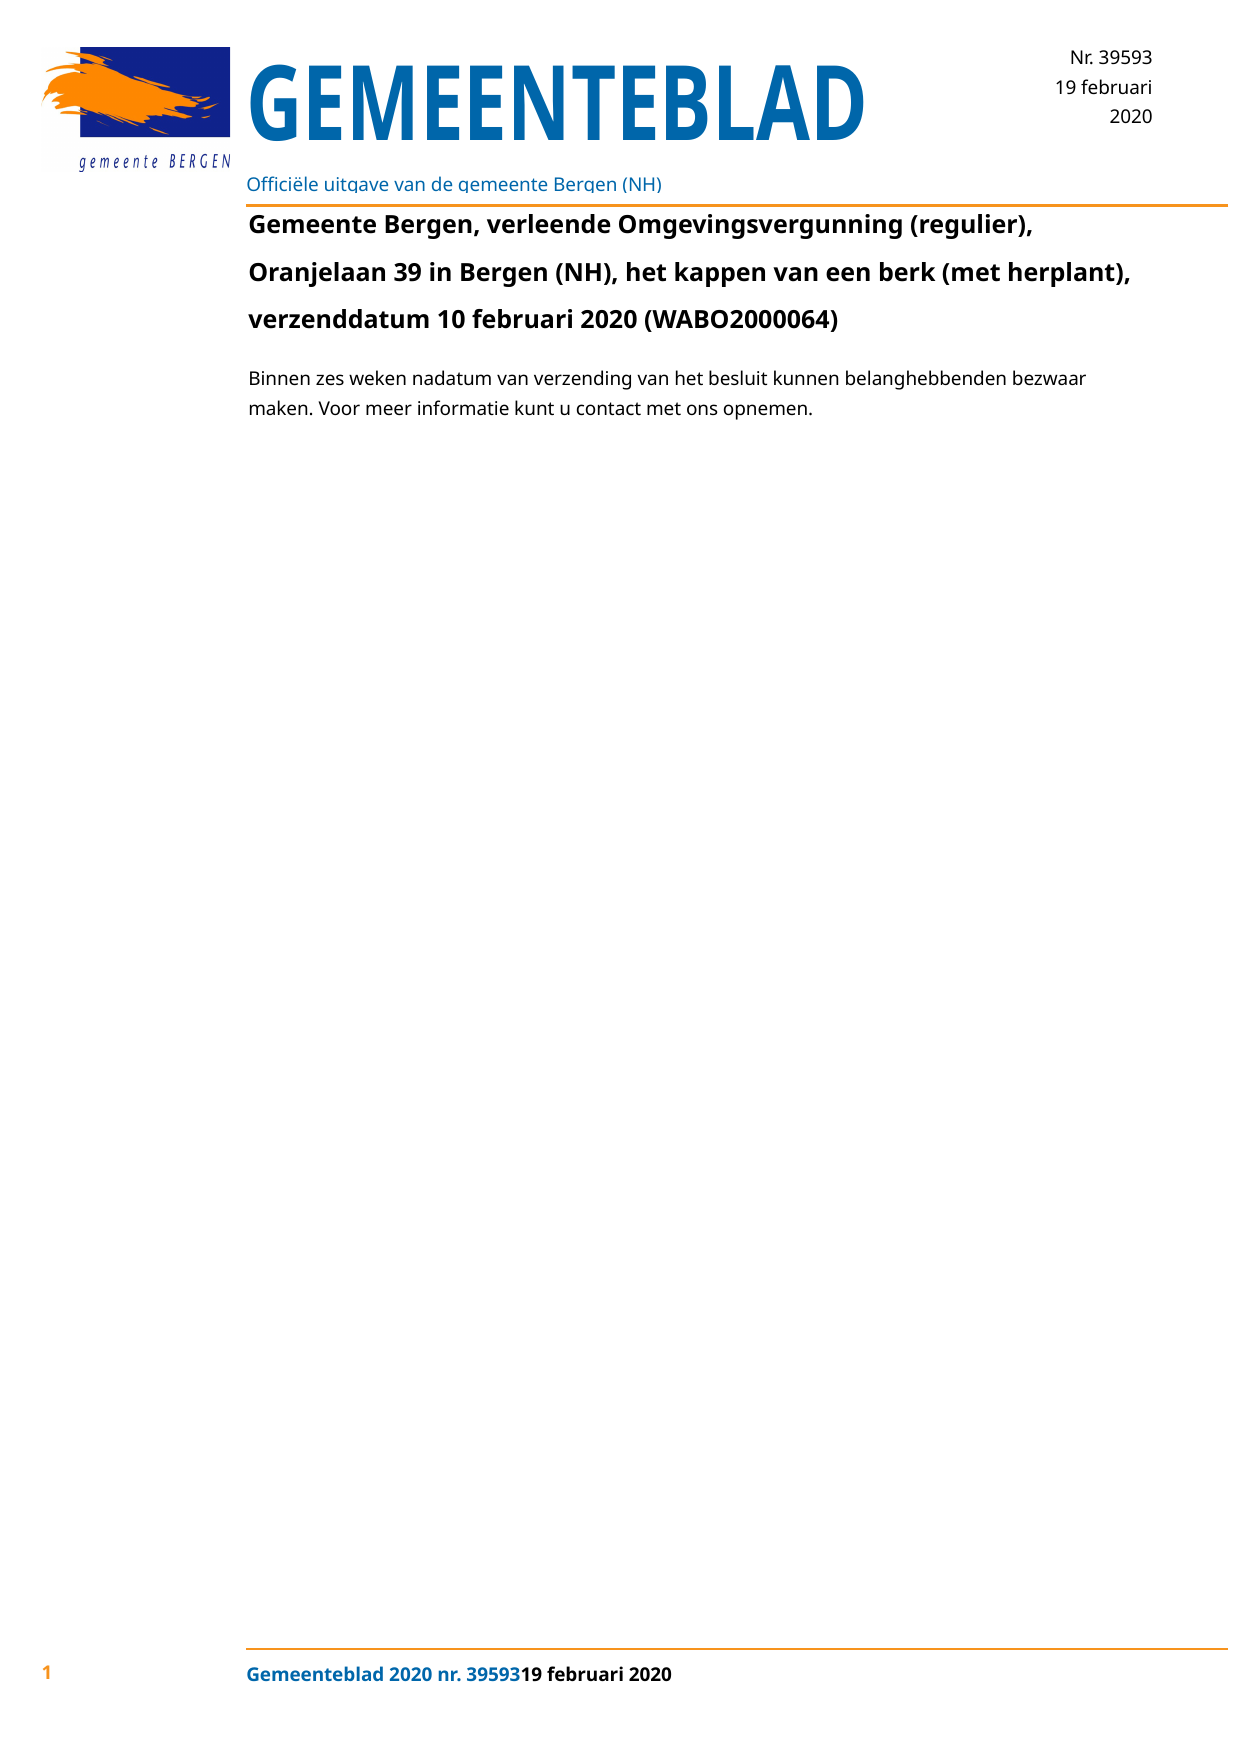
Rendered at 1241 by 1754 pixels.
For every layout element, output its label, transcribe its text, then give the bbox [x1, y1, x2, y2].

text Gemeente Bergen, verleende Omgevingsvergunning (regulier), Oranjelaan 39 in Bergen (NH), het kappen van een berk (met herplant), verzenddatum 10 februari 2020 (WABO2000064) [248, 207, 1152, 336]
text Binnen zes weken nadatum van verzending van het besluit kunnen belanghebbenden bezwaar maken. Voor meer informatie kunt u contact met ons opnemen. [248, 366, 1152, 421]
picture [41, 47, 231, 172]
